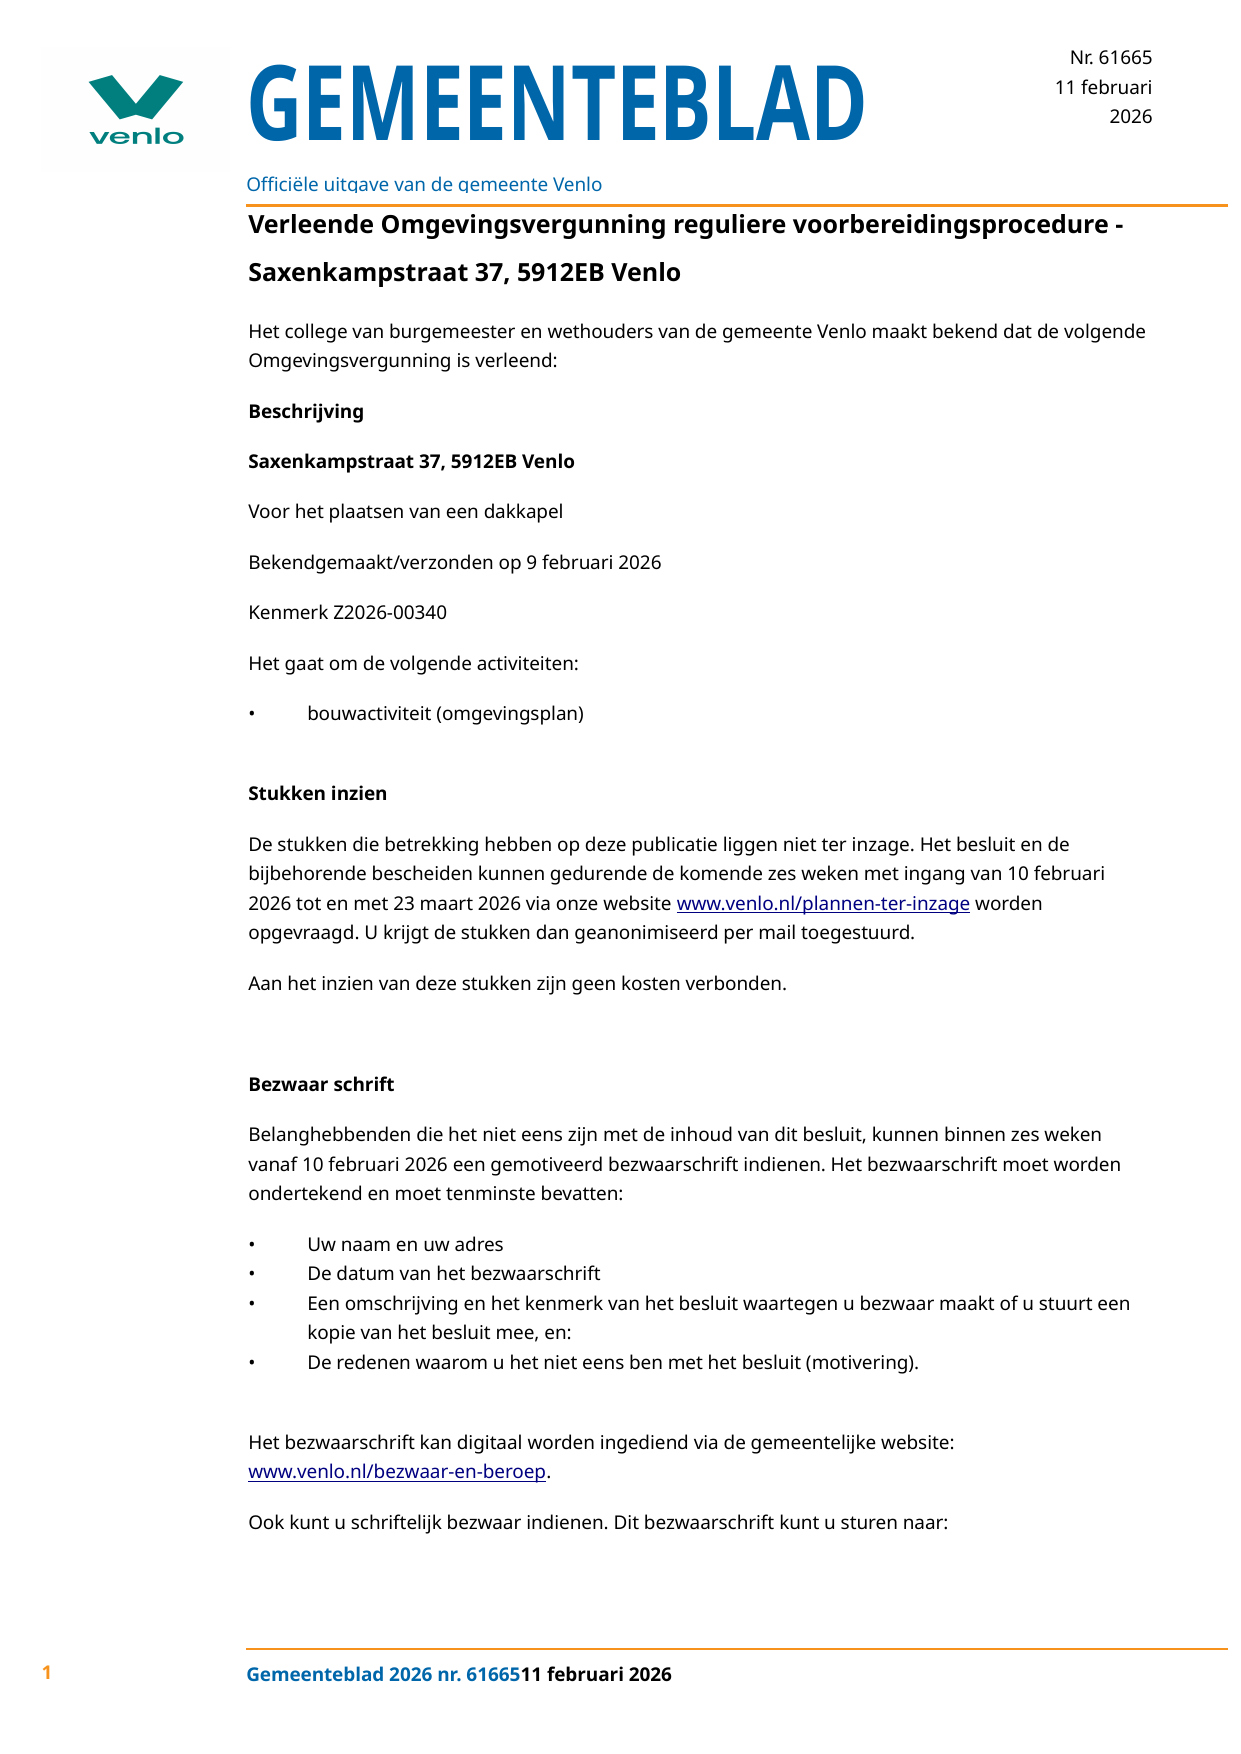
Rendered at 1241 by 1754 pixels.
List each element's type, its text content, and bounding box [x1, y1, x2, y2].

text Verleende Omgevingsvergunning reguliere voorbereidingsprocedure - Saxenkampstraat 37, 5912EB Venlo [248, 207, 1152, 288]
text Saxenkampstraat 37, 5912EB Venlo [248, 448, 1152, 474]
text Het gaat om de volgende activiteiten: [248, 650, 1152, 676]
text Het college van burgemeester en wethouders van de gemeente Venlo maakt bekend dat de volgende Omgevingsvergunning is verleend: [248, 318, 1152, 373]
text Ook kunt u schriftelijk bezwaar indienen. Dit bezwaarschrift kunt u sturen naar: [248, 1509, 1152, 1535]
text Bezwaar schrift [248, 1071, 1152, 1097]
list bouwactiviteit (omgevingsplan) [248, 700, 1152, 726]
text Aan het inzien van deze stukken zijn geen kosten verbonden. [248, 970, 1152, 996]
text Beschrijving [248, 398, 1152, 424]
text Kenmerk Z2026-00340 [248, 599, 1152, 625]
picture [41, 47, 231, 172]
text Bekendgemaakt/verzonden op 9 februari 2026 [248, 549, 1152, 575]
text Het bezwaarschrift kan digitaal worden ingediend via de gemeentelijke website: www.venlo.nl/bezwaar-en-beroep. [248, 1429, 1152, 1484]
list De datum van het bezwaarschrift [248, 1260, 1152, 1286]
list Een omschrijving en het kenmerk van het besluit waartegen u bezwaar maakt of u stuurt een kopie van het besluit mee, en: [248, 1290, 1152, 1345]
list De redenen waarom u het niet eens ben met het besluit (motivering). [248, 1349, 1152, 1375]
text Stukken inzien [248, 780, 1152, 806]
list Uw naam en uw adres [248, 1231, 1152, 1257]
text De stukken die betrekking hebben op deze publicatie liggen niet ter inzage. Het besluit en de bijbehorende bescheiden kunnen gedurende de komende zes weken met ingang van 10 februari 2026 tot en met 23 maart 2026 via onze website www.venlo.nl/plannen-ter-inzage worden opgevraagd. U krijgt de stukken dan geanonimiseerd per mail toegestuurd. [248, 831, 1152, 945]
text Voor het plaatsen van een dakkapel [248, 499, 1152, 524]
text Belanghebbenden die het niet eens zijn met de inhoud van dit besluit, kunnen binnen zes weken vanaf 10 februari 2026 een gemotiveerd bezwaarschrift indienen. Het bezwaarschrift moet worden ondertekend en moet tenminste bevatten: [248, 1121, 1152, 1206]
